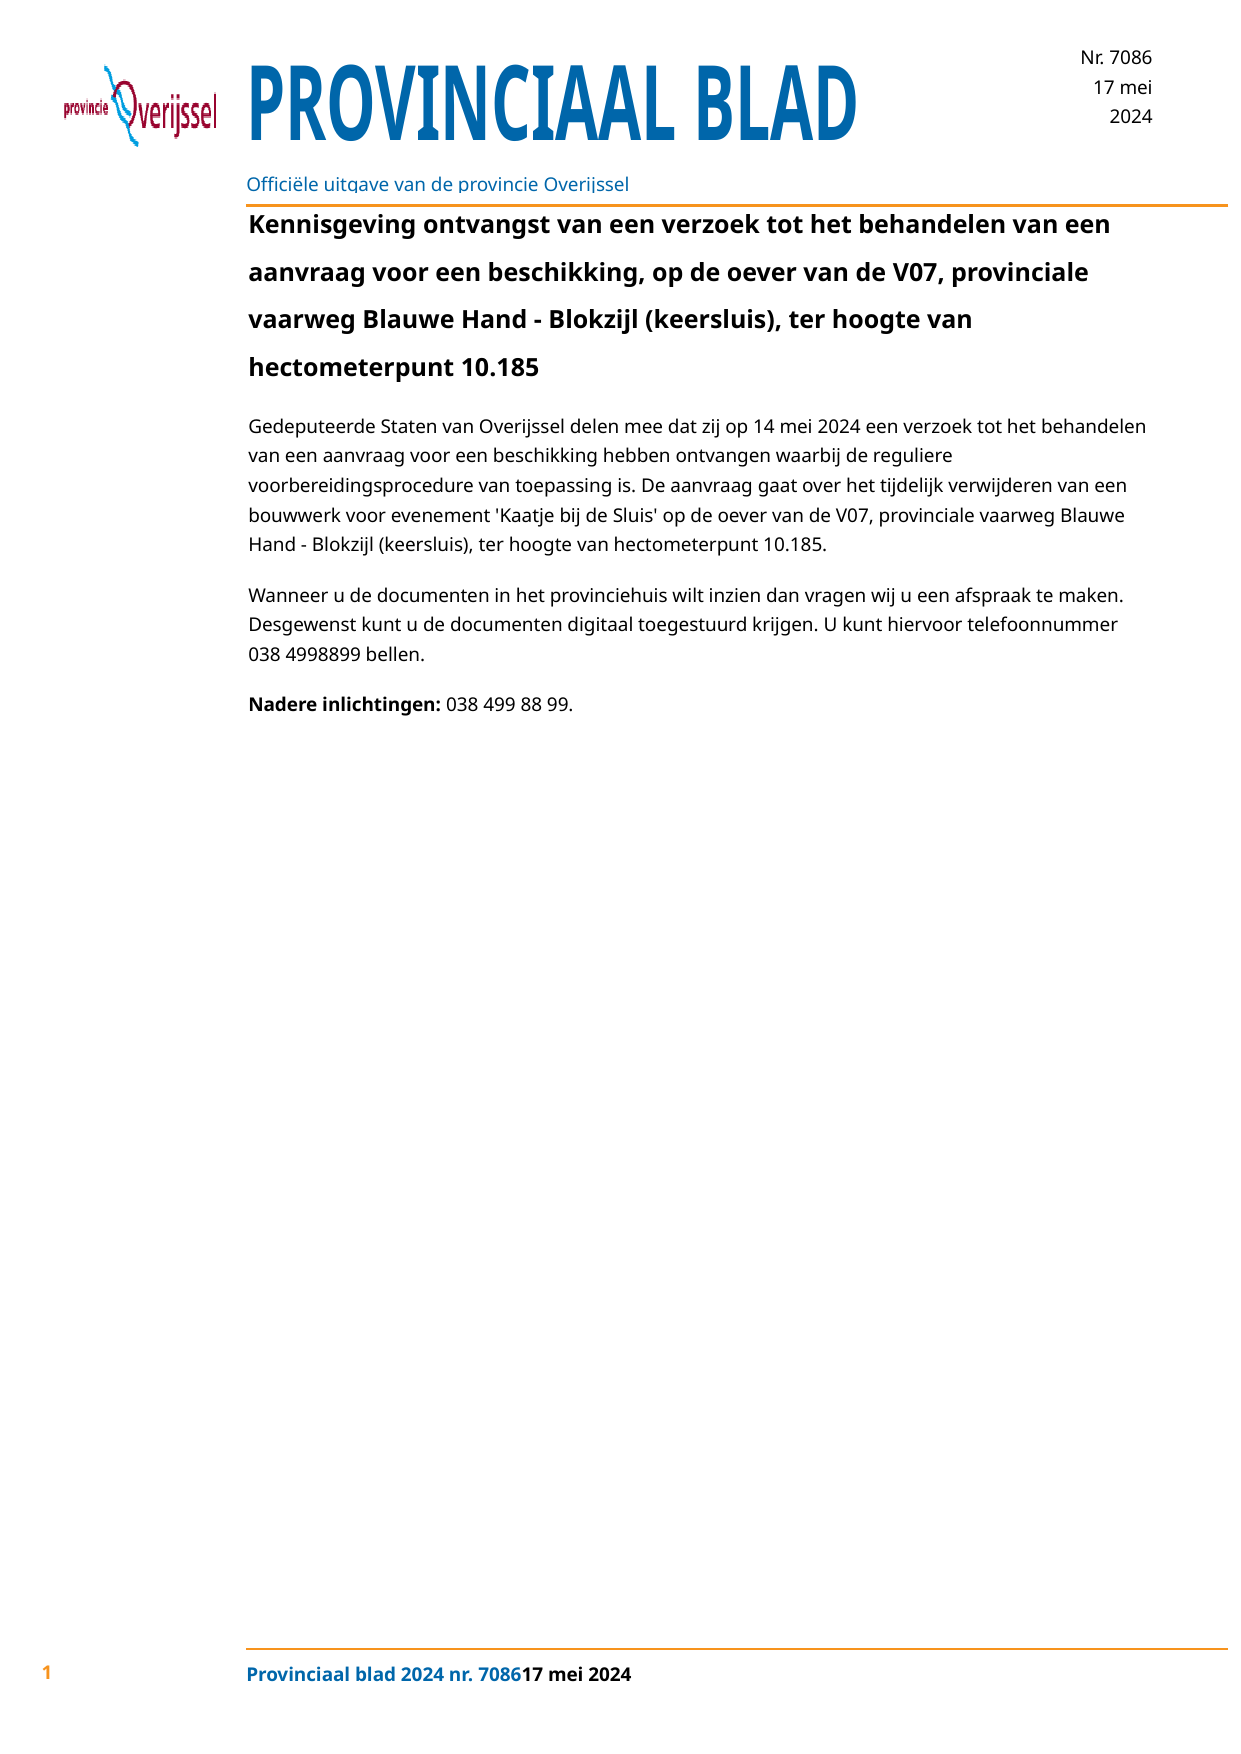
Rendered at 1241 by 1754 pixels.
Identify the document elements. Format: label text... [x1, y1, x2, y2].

text Wanneer u de documenten in het provinciehuis wilt inzien dan vragen wij u een afspraak te maken. Desgewenst kunt u de documenten digitaal toegestuurd krijgen. U kunt hiervoor telefoonnummer 038 4998899 bellen. [248, 582, 1152, 667]
text Nadere inlichtingen: 038 499 88 99. [248, 691, 1152, 717]
text Gedeputeerde Staten van Overijssel delen mee dat zij op 14 mei 2024 een verzoek tot het behandelen van een aanvraag voor een beschikking hebben ontvangen waarbij de reguliere voorbereidingsprocedure van toepassing is. De aanvraag gaat over het tijdelijk verwijderen van een bouwwerk voor evenement 'Kaatje bij de Sluis' op de oever van de V07, provinciale vaarweg Blauwe Hand - Blokzijl (keersluis), ter hoogte van hectometerpunt 10.185. [248, 413, 1152, 557]
text Kennisgeving ontvangst van een verzoek tot het behandelen van een aanvraag voor een beschikking, op de oever van de V07, provinciale vaarweg Blauwe Hand - Blokzijl (keersluis), ter hoogte van hectometerpunt 10.185 [248, 207, 1152, 384]
picture [41, 47, 231, 172]
